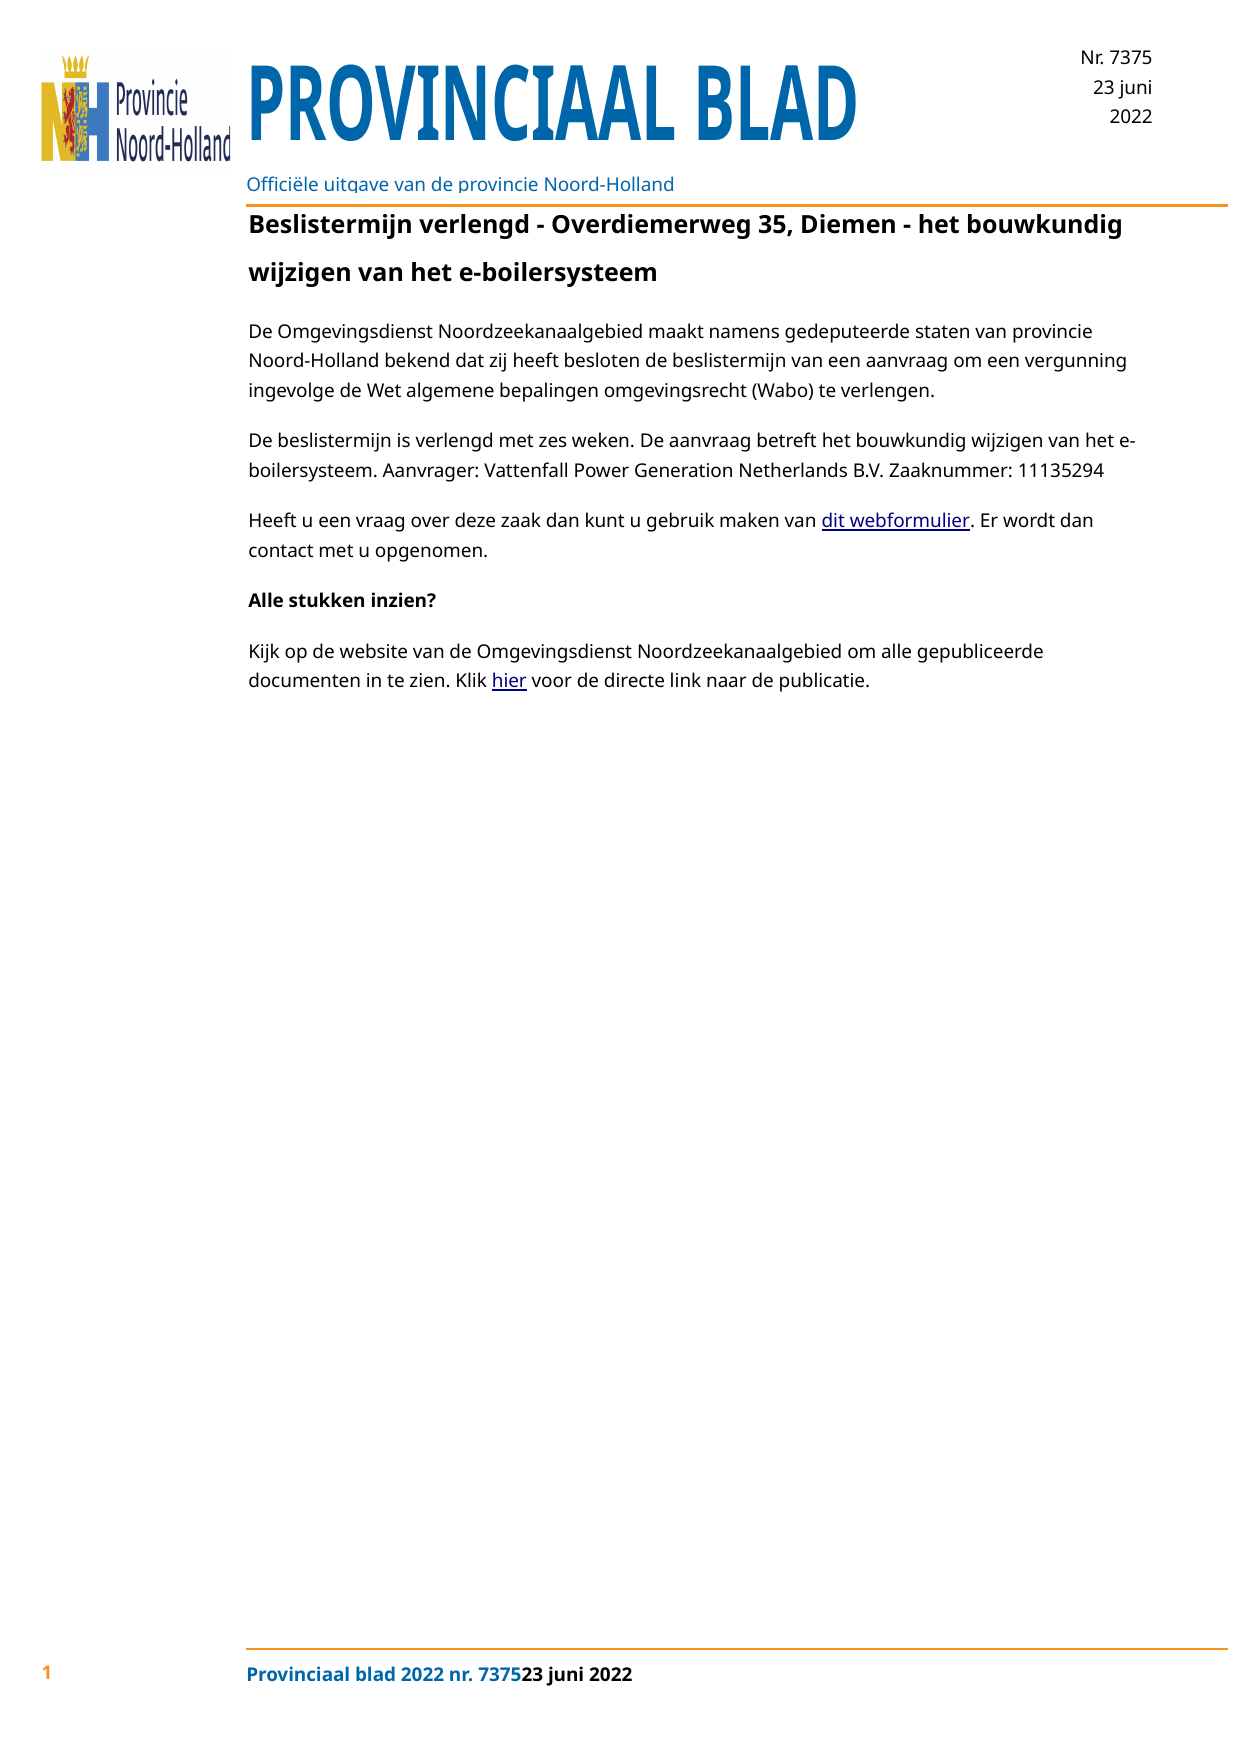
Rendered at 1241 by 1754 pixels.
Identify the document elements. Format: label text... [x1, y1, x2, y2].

text Kijk op de website van de Omgevingsdienst Noordzeekanaalgebied om alle gepubliceerde documenten in te zien. Klik hier voor de directe link naar de publicatie. [248, 638, 1152, 693]
text De Omgevingsdienst Noordzeekanaalgebied maakt namens gedeputeerde staten van provincie Noord-Holland bekend dat zij heeft besloten de beslistermijn van een aanvraag om een vergunning ingevolge de Wet algemene bepalingen omgevingsrecht (Wabo) te verlengen. [248, 318, 1152, 403]
text De beslistermijn is verlengd met zes weken. De aanvraag betreft het bouwkundig wijzigen van het e-boilersysteem. Aanvrager: Vattenfall Power Generation Netherlands B.V. Zaaknummer: 11135294 [248, 427, 1152, 483]
picture [41, 47, 231, 172]
text Alle stukken inzien? [248, 587, 1152, 613]
text Heeft u een vraag over deze zaak dan kunt u gebruik maken van dit webformulier. Er wordt dan contact met u opgenomen. [248, 507, 1152, 563]
text Beslistermijn verlengd - Overdiemerweg 35, Diemen - het bouwkundig wijzigen van het e-boilersysteem [248, 207, 1152, 288]
